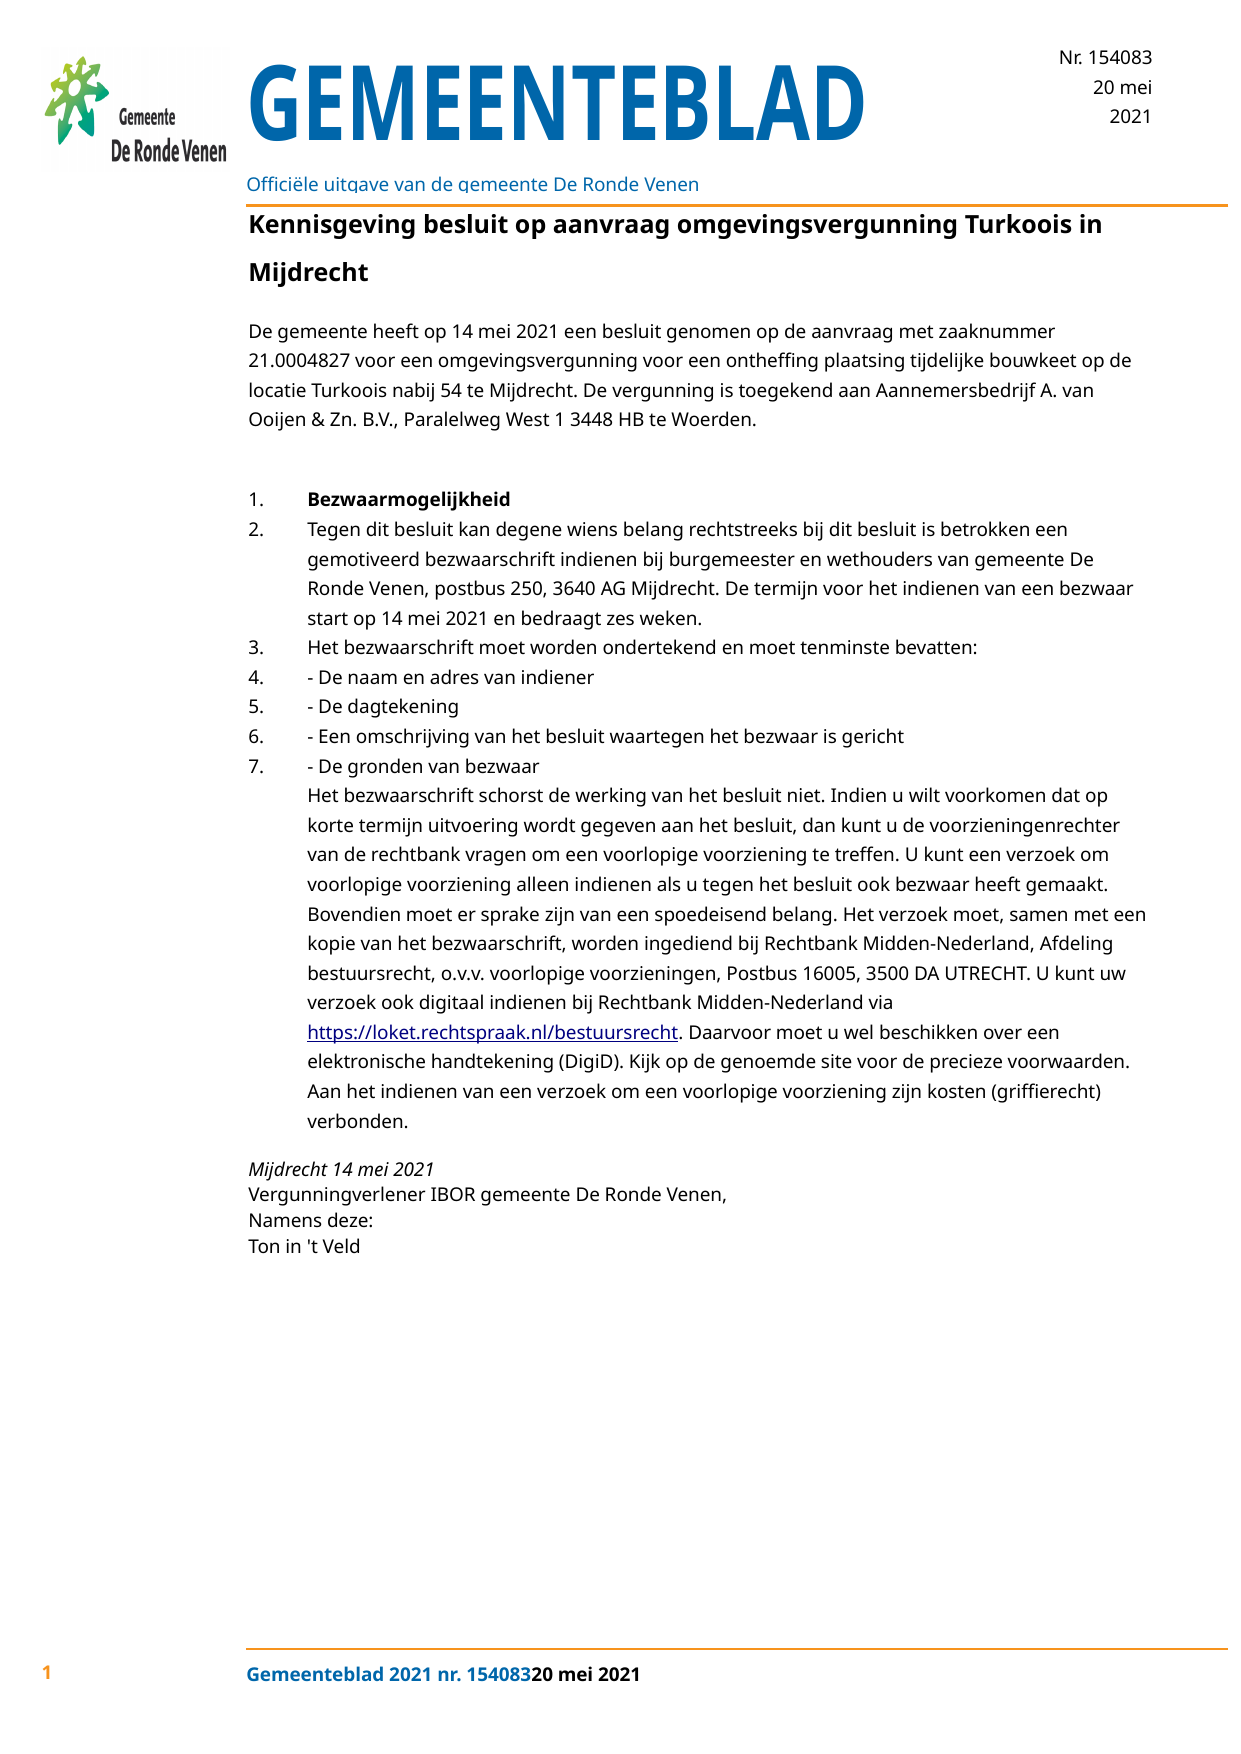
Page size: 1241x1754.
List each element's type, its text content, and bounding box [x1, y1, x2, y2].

list Bezwaarmogelijkheid [248, 487, 1152, 512]
text Ton in 't Veld [248, 1233, 1152, 1259]
list - De naam en adres van indiener [248, 664, 1152, 690]
list - Een omschrijving van het besluit waartegen het bezwaar is gericht [248, 723, 1152, 749]
text Mijdrecht 14 mei 2021 [248, 1156, 1152, 1181]
picture [41, 47, 231, 172]
list Tegen dit besluit kan degene wiens belang rechtstreeks bij dit besluit is betrokken een gemotiveerd bezwaarschrift indienen bij burgemeester en wethouders van gemeente De Ronde Venen, postbus 250, 3640 AG Mijdrecht. De termijn voor het indienen van een bezwaar start op 14 mei 2021 en bedraagt zes weken. [248, 516, 1152, 631]
list - De dagtekening [248, 694, 1152, 719]
text Vergunningverlener IBOR gemeente De Ronde Venen, [248, 1181, 1152, 1207]
list Het bezwaarschrift moet worden ondertekend en moet tenminste bevatten: [248, 634, 1152, 660]
list - De gronden van bezwaar [248, 753, 1152, 779]
list Het bezwaarschrift schorst de werking van het besluit niet. Indien u wilt voorkomen dat op korte termijn uitvoering wordt gegeven aan het besluit, dan kunt u de voorzieningenrechter van de rechtbank vragen om een voorlopige voorziening te treffen. U kunt een verzoek om voorlopige voorziening alleen indienen als u tegen het besluit ook bezwaar heeft gemaakt. Bovendien moet er sprake zijn van een spoedeisend belang. Het verzoek moet, samen met een kopie van het bezwaarschrift, worden ingediend bij Rechtbank Midden-Nederland, Afdeling bestuursrecht, o.v.v. voorlopige voorzieningen, Postbus 16005, 3500 DA UTRECHT. U kunt uw verzoek ook digitaal indienen bij Rechtbank Midden-Nederland via https://loket.rechtspraak.nl/bestuursrecht. Daarvoor moet u wel beschikken over een elektronische handtekening (DigiD). Kijk op de genoemde site voor de precieze voorwaarden. Aan het indienen van een verzoek om een voorlopige voorziening zijn kosten (griffierecht) verbonden. [248, 782, 1152, 1134]
text De gemeente heeft op 14 mei 2021 een besluit genomen op de aanvraag met zaaknummer 21.0004827 voor een omgevingsvergunning voor een ontheffing plaatsing tijdelijke bouwkeet op de locatie Turkoois nabij 54 te Mijdrecht. De vergunning is toegekend aan Aannemersbedrijf A. van Ooijen & Zn. B.V., Paralelweg West 1 3448 HB te Woerden. [248, 318, 1152, 432]
text Namens deze: [248, 1207, 1152, 1233]
text Kennisgeving besluit op aanvraag omgevingsvergunning Turkoois in Mijdrecht [248, 207, 1152, 288]
